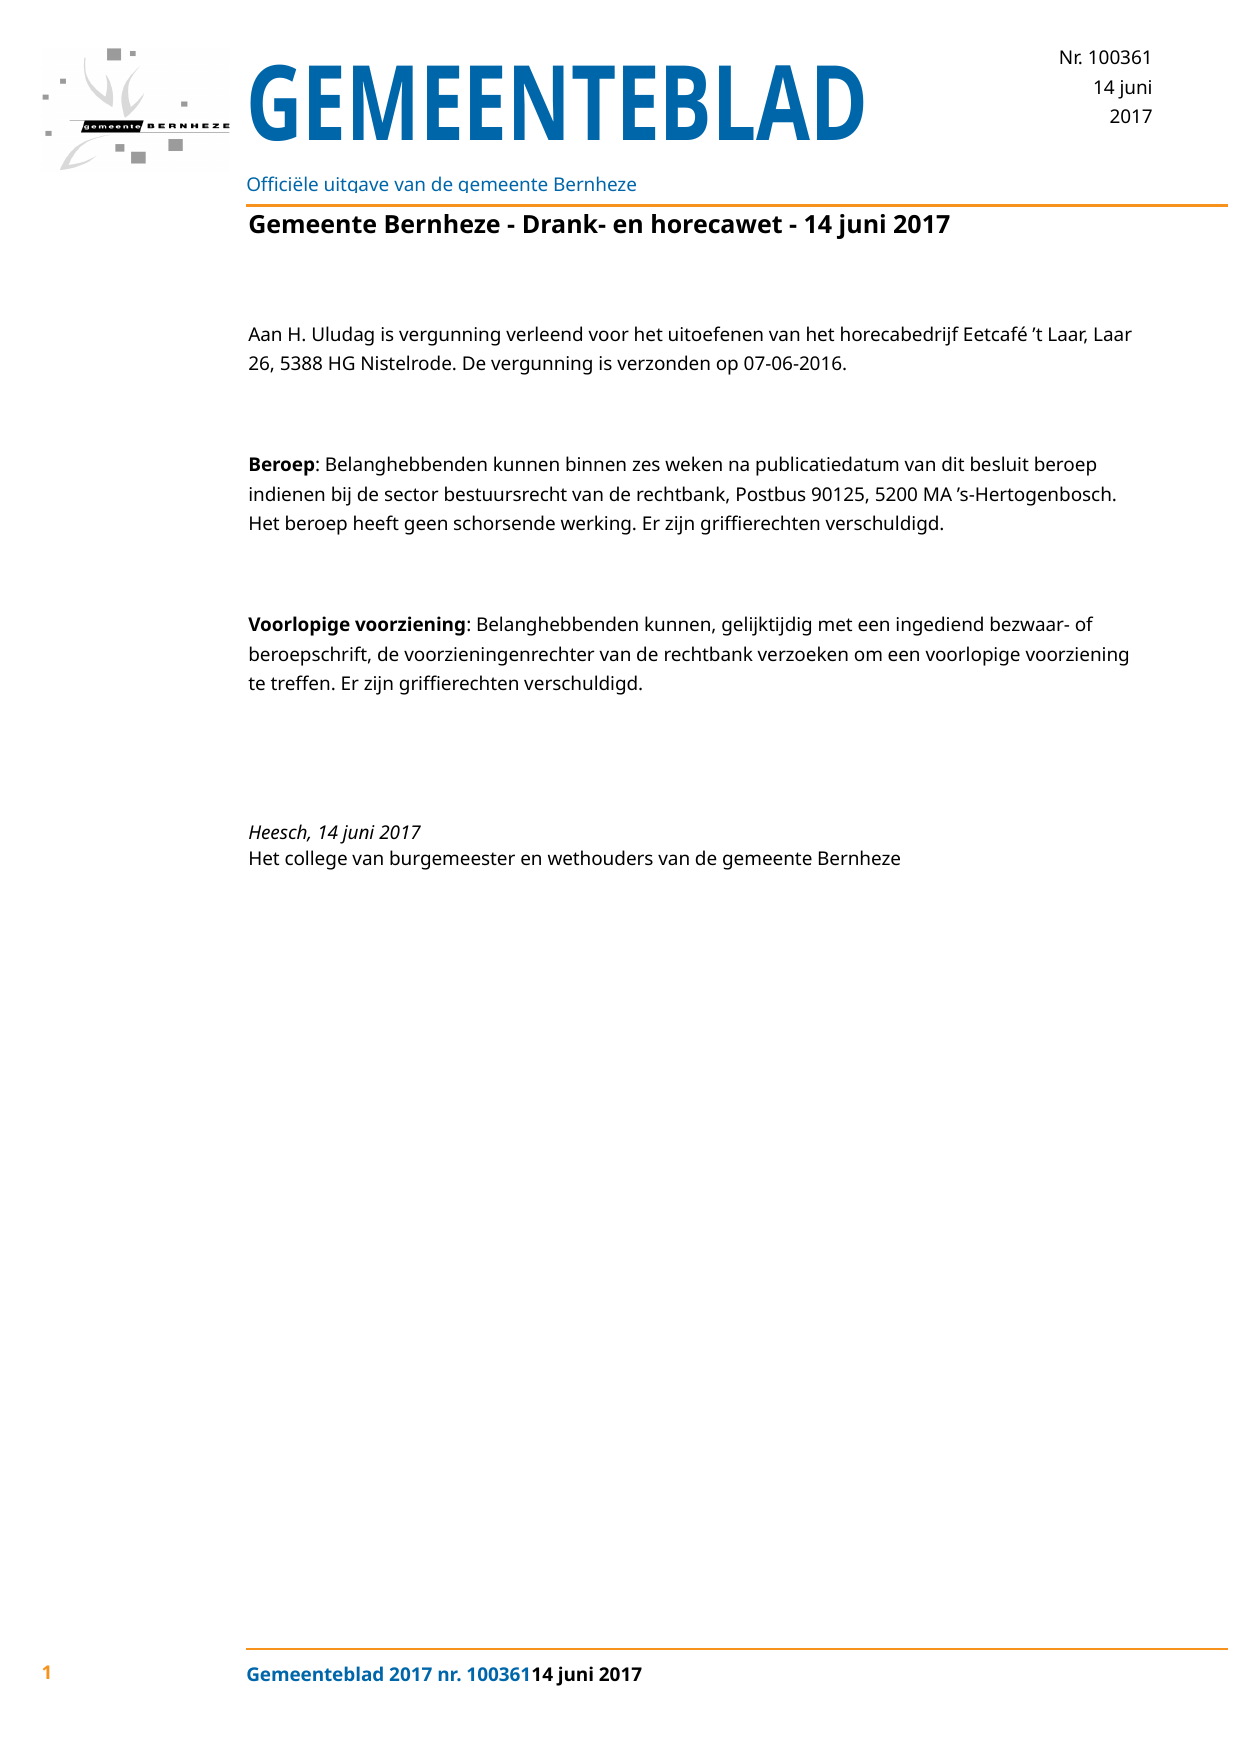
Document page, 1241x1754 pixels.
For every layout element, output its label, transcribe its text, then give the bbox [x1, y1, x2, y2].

picture [41, 47, 231, 172]
text Beroep: Belanghebbenden kunnen binnen zes weken na publicatiedatum van dit besluit beroep indienen bij de sector bestuursrecht van de rechtbank, Postbus 90125, 5200 MA ’s-Hertogenbosch. Het beroep heeft geen schorsende werking. Er zijn griffierechten verschuldigd. [248, 451, 1152, 536]
text Het college van burgemeester en wethouders van de gemeente Bernheze [248, 845, 1152, 870]
text Voorlopige voorziening: Belanghebbenden kunnen, gelijktijdig met een ingediend bezwaar- of beroepschrift, de voorzieningenrechter van de rechtbank verzoeken om een voorlopige voorziening te treffen. Er zijn griffierechten verschuldigd. [248, 611, 1152, 696]
text Heesch, 14 juni 2017 [248, 819, 1152, 845]
text Gemeente Bernheze - Drank- en horecawet - 14 juni 2017 [248, 207, 1152, 241]
text Aan H. Uludag is vergunning verleend voor het uitoefenen van het horecabedrijf Eetcafé ’t Laar, Laar 26, 5388 HG Nistelrode. De vergunning is verzonden op 07-06-2016. [248, 321, 1152, 376]
